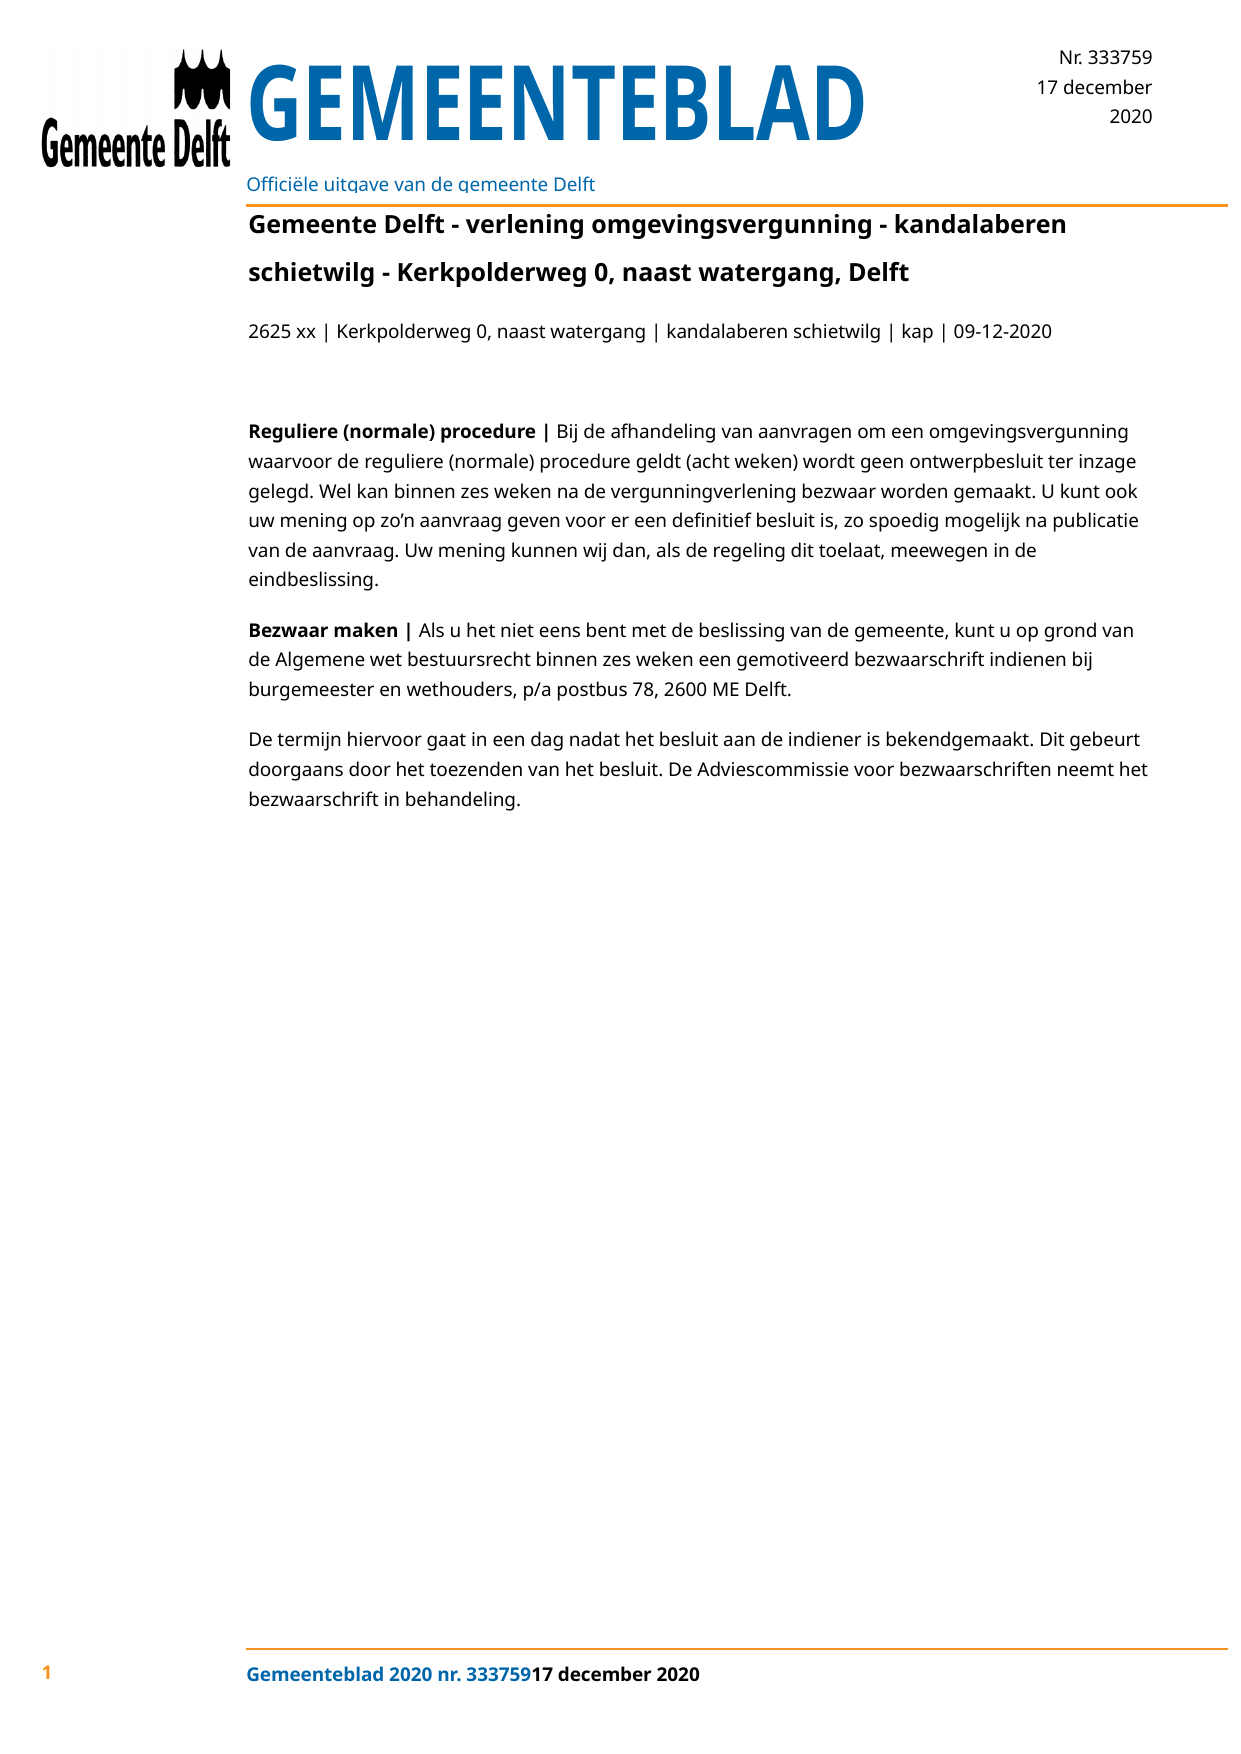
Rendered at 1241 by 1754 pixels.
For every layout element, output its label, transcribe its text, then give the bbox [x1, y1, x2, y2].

text Bezwaar maken | Als u het niet eens bent met de beslissing van de gemeente, kunt u op grond van de Algemene wet bestuursrecht binnen zes weken een gemotiveerd bezwaarschrift indienen bij burgemeester en wethouders, p/a postbus 78, 2600 ME Delft. [248, 617, 1152, 702]
text 2625 xx | Kerkpolderweg 0, naast watergang | kandalaberen schietwilg | kap | 09-12-2020 [248, 318, 1152, 344]
text Gemeente Delft - verlening omgevingsvergunning - kandalaberen schietwilg - Kerkpolderweg 0, naast watergang, Delft [248, 207, 1152, 288]
text De termijn hiervoor gaat in een dag nadat het besluit aan de indiener is bekendgemaakt. Dit gebeurt doorgaans door het toezenden van het besluit. De Adviescommissie voor bezwaarschriften neemt het bezwaarschrift in behandeling. [248, 727, 1152, 812]
text Reguliere (normale) procedure | Bij de afhandeling van aanvragen om een omgevingsvergunning waarvoor de reguliere (normale) procedure geldt (acht weken) wordt geen ontwerpbesluit ter inzage gelegd. Wel kan binnen zes weken na de vergunningverlening bezwaar worden gemaakt. U kunt ook uw mening op zo’n aanvraag geven voor er een definitief besluit is, zo spoedig mogelijk na publicatie van de aanvraag. Uw mening kunnen wij dan, als de regeling dit toelaat, meewegen in de eindbeslissing. [248, 419, 1152, 592]
picture [41, 47, 231, 172]
